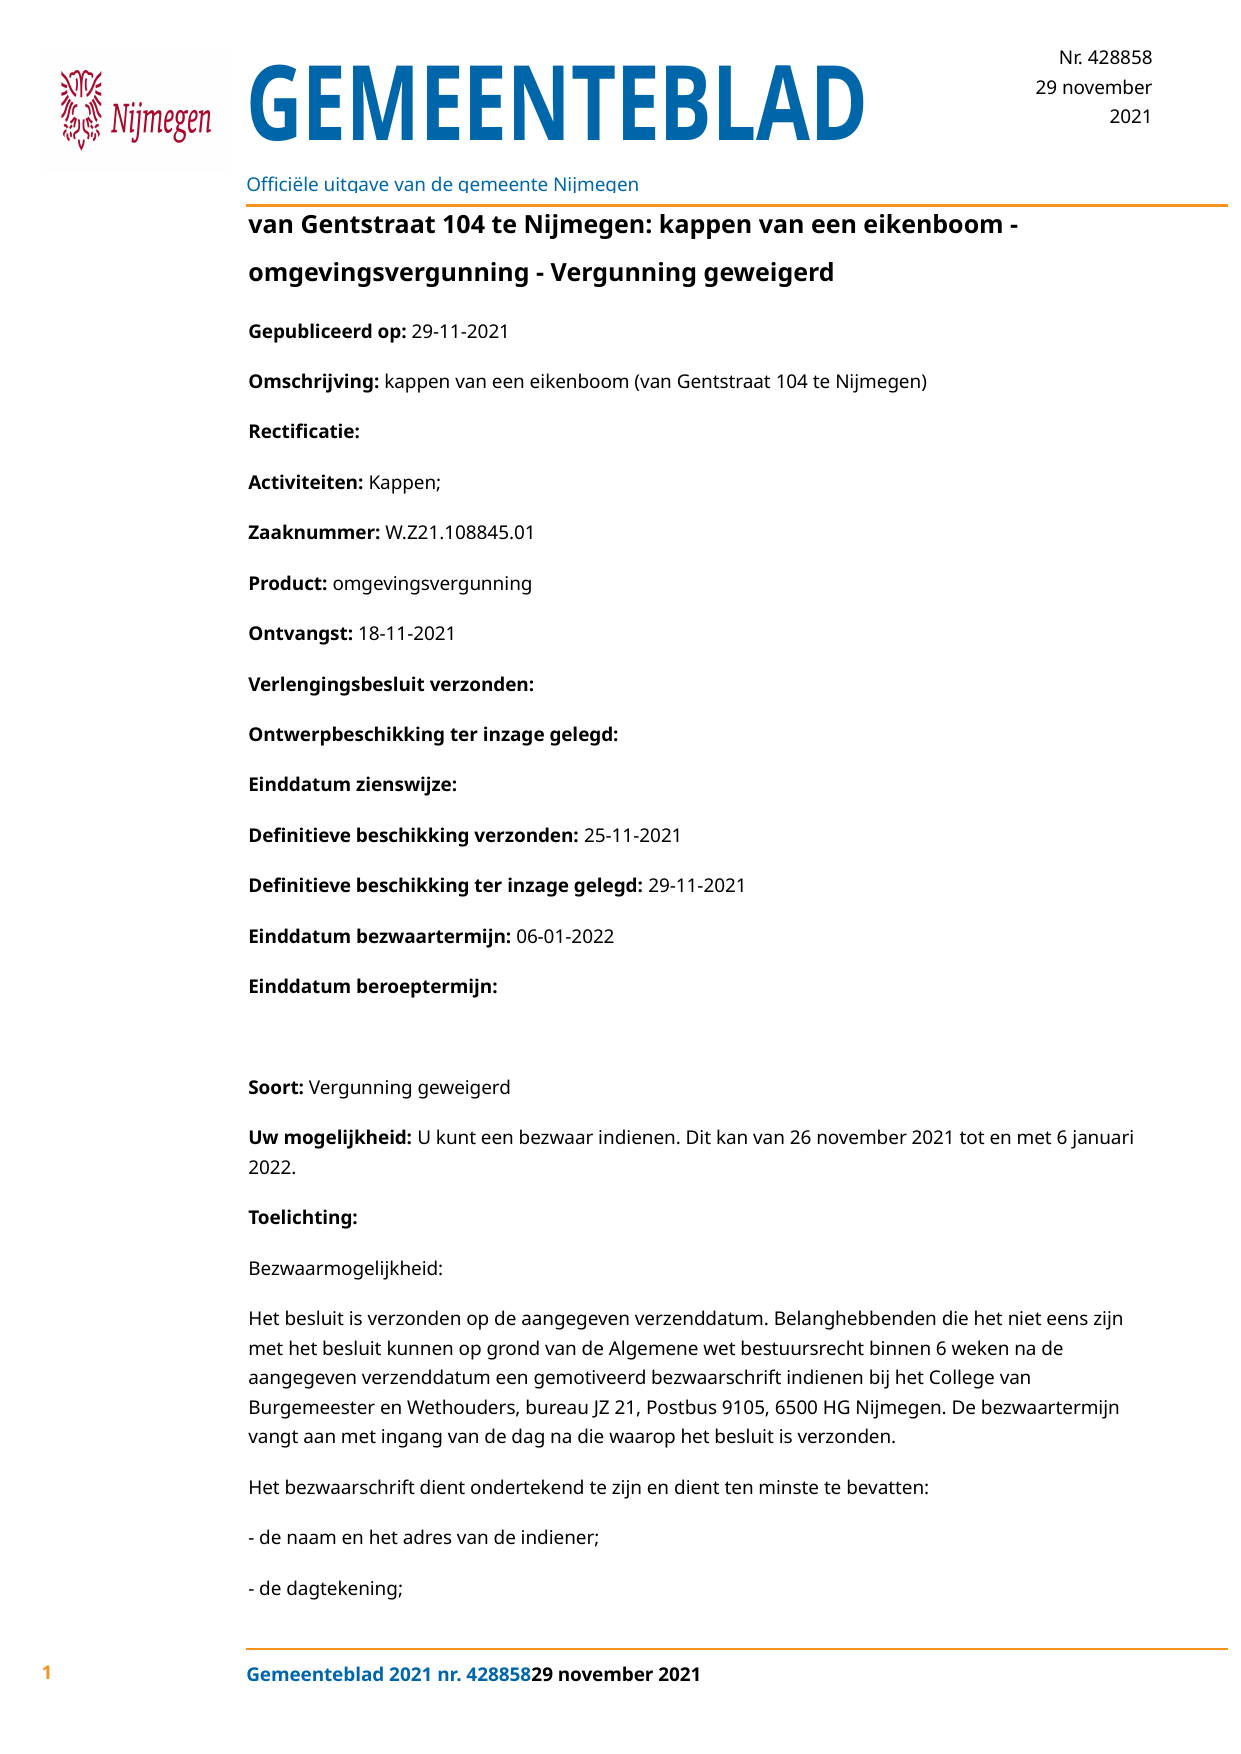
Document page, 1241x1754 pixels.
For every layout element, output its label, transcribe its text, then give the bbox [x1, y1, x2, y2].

text Ontwerpbeschikking ter inzage gelegd: [248, 721, 1152, 747]
text Ontvangst: 18-11-2021 [248, 620, 1152, 646]
text Toelichting: [248, 1204, 1152, 1230]
text Omschrijving: kappen van een eikenboom (van Gentstraat 104 te Nijmegen) [248, 368, 1152, 394]
text Bezwaarmogelijkheid: [248, 1255, 1152, 1281]
text Definitieve beschikking verzonden: 25-11-2021 [248, 822, 1152, 848]
text Definitieve beschikking ter inzage gelegd: 29-11-2021 [248, 872, 1152, 898]
picture [41, 47, 231, 172]
text Rectificatie: [248, 419, 1152, 444]
text Zaaknummer: W.Z21.108845.01 [248, 519, 1152, 545]
text Het bezwaarschrift dient ondertekend te zijn en dient ten minste te bevatten: [248, 1474, 1152, 1500]
text - de dagtekening; [248, 1575, 1152, 1601]
text Einddatum beroeptermijn: [248, 973, 1152, 999]
text Activiteiten: Kappen; [248, 469, 1152, 495]
text Uw mogelijkheid: U kunt een bezwaar indienen. Dit kan van 26 november 2021 tot en met 6 januari 2022. [248, 1124, 1152, 1180]
text Het besluit is verzonden op de aangegeven verzenddatum. Belanghebbenden die het niet eens zijn met het besluit kunnen op grond van de Algemene wet bestuursrecht binnen 6 weken na de aangegeven verzenddatum een gemotiveerd bezwaarschrift indienen bij het College van Burgemeester en Wethouders, bureau JZ 21, Postbus 9105, 6500 HG Nijmegen. De bezwaartermijn vangt aan met ingang van de dag na die waarop het besluit is verzonden. [248, 1305, 1152, 1449]
text - de naam en het adres van de indiener; [248, 1524, 1152, 1550]
text Product: omgevingsvergunning [248, 570, 1152, 596]
text Einddatum zienswijze: [248, 772, 1152, 797]
text Gepubliceerd op: 29-11-2021 [248, 318, 1152, 344]
text Soort: Vergunning geweigerd [248, 1074, 1152, 1100]
text van Gentstraat 104 te Nijmegen: kappen van een eikenboom - omgevingsvergunning - Vergunning geweigerd [248, 207, 1152, 288]
text Verlengingsbesluit verzonden: [248, 671, 1152, 697]
text Einddatum bezwaartermijn: 06-01-2022 [248, 923, 1152, 949]
